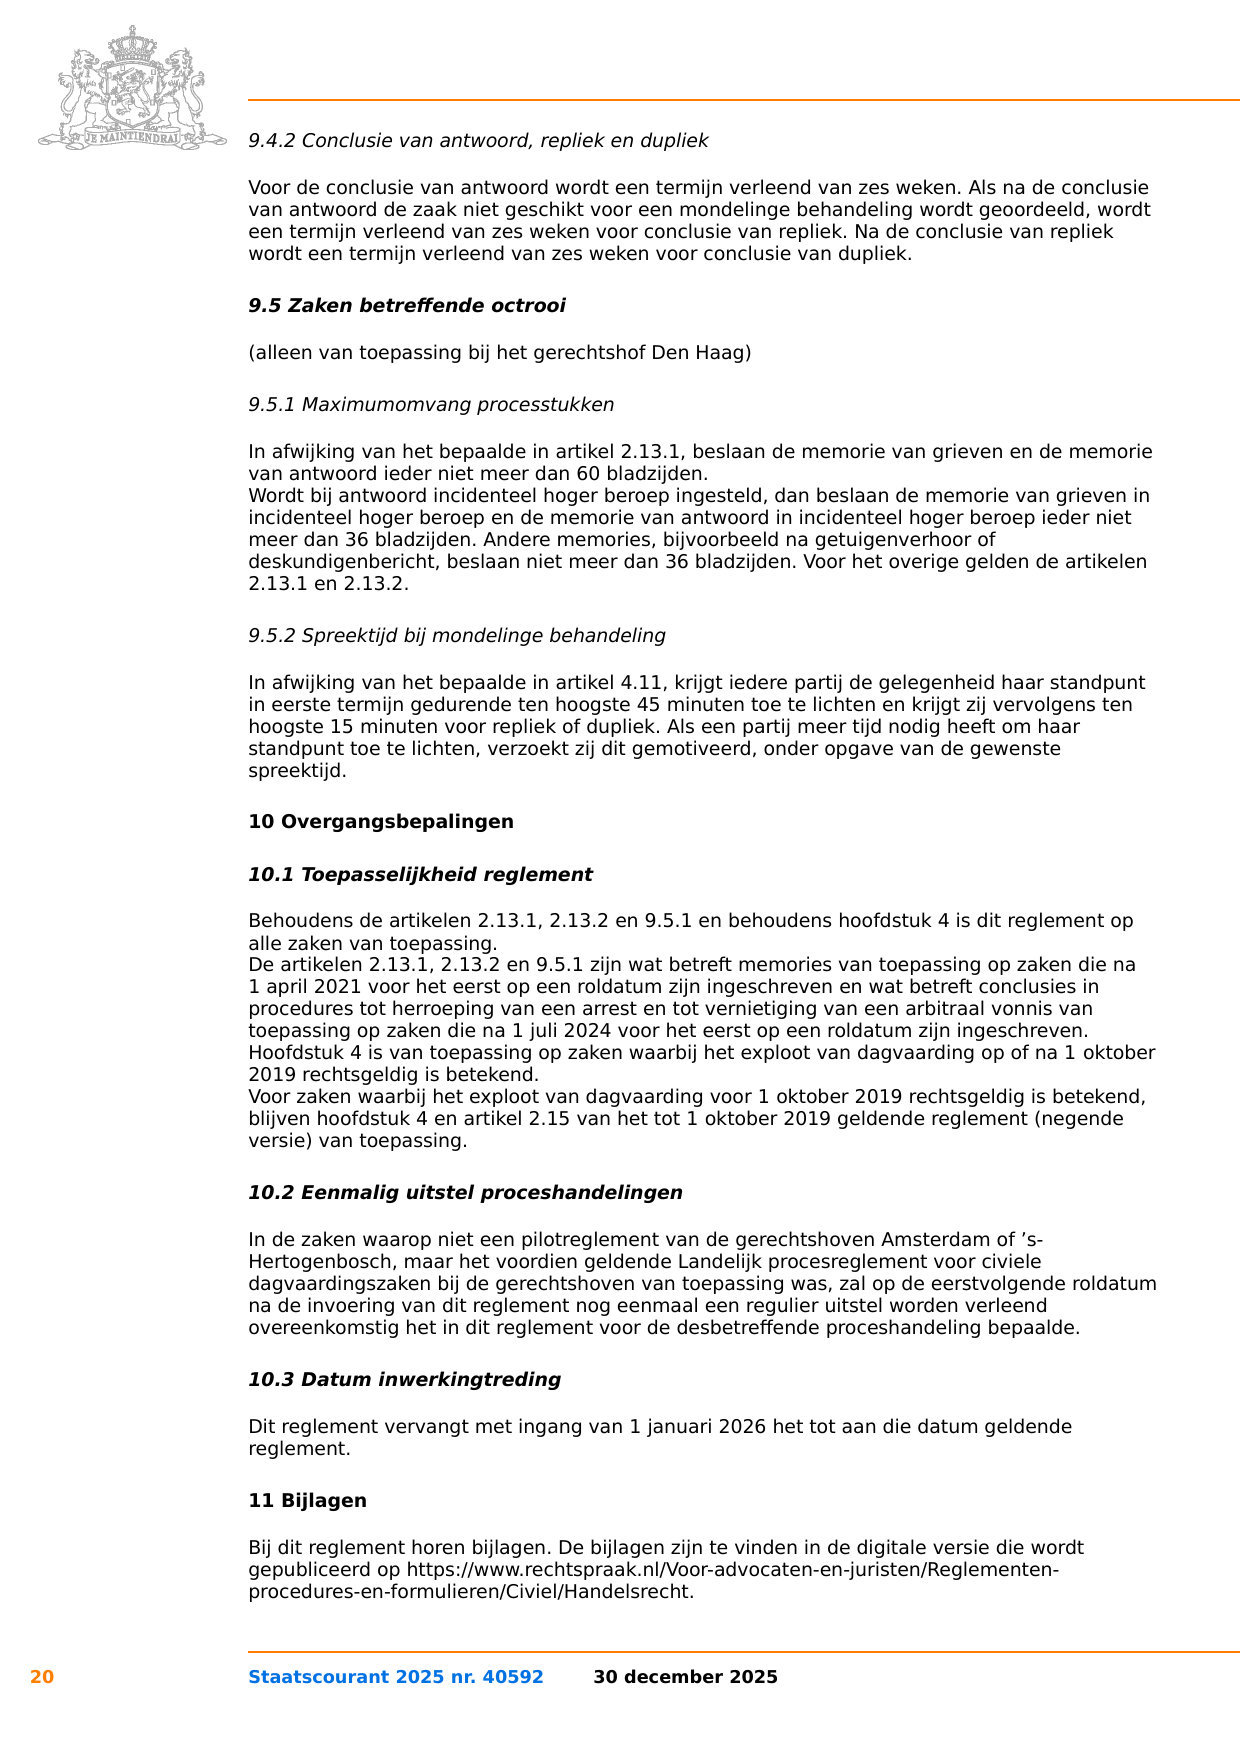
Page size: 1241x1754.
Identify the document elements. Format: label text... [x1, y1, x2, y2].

subtitle 11 Bijlagen [248, 1490, 1163, 1512]
text Behoudens de artikelen 2.13.1, 2.13.2 en 9.5.1 en behoudens hoofdstuk 4 is dit reglement op alle zaken van toepassing. [248, 910, 1163, 954]
text (alleen van toepassing bij het gerechtshof Den Haag) [248, 342, 1163, 364]
text Voor zaken waarbij het exploot van dagvaarding voor 1 oktober 2019 rechtsgeldig is betekend, blijven hoofdstuk 4 en artikel 2.15 van het tot 1 oktober 2019 geldende reglement (negende versie) van toepassing. [248, 1086, 1163, 1152]
subtitle 9.5.2 Spreektijd bij mondelinge behandeling [248, 624, 1163, 647]
subtitle 9.5 Zaken betreffende octrooi [248, 295, 1163, 317]
subtitle 9.4.2 Conclusie van antwoord, repliek en dupliek [248, 130, 1163, 152]
text Bij dit reglement horen bijlagen. De bijlagen zijn te vinden in de digitale versie die wordt gepubliceerd op https://www.rechtspraak.nl/Voor-advocaten-en-juristen/Reglementen-procedures-en-formulieren/Civiel/Handelsrecht. [248, 1537, 1163, 1603]
text Voor de conclusie van antwoord wordt een termijn verleend van zes weken. Als na de conclusie van antwoord de zaak niet geschikt voor een mondelinge behandeling wordt geoordeeld, wordt een termijn verleend van zes weken voor conclusie van repliek. Na de conclusie van repliek wordt een termijn verleend van zes weken voor conclusie van dupliek. [248, 177, 1163, 265]
text In de zaken waarop niet een pilotreglement van de gerechtshoven Amsterdam of ’s-Hertogenbosch, maar het voordien geldende Landelijk procesreglement voor civiele dagvaardingszaken bij de gerechtshoven van toepassing was, zal op de eerstvolgende roldatum na de invoering van dit reglement nog eenmaal een regulier uitstel worden verleend overeenkomstig het in dit reglement voor de desbetreffende proceshandeling bepaalde. [248, 1229, 1163, 1339]
text In afwijking van het bepaalde in artikel 4.11, krijgt iedere partij de gelegenheid haar standpunt in eerste termijn gedurende ten hoogste 45 minuten toe te lichten en krijgt zij vervolgens ten hoogste 15 minuten voor repliek of dupliek. Als een partij meer tijd nodig heeft om haar standpunt toe te lichten, verzoekt zij dit gemotiveerd, onder opgave van de gewenste spreektijd. [248, 672, 1163, 781]
text Dit reglement vervangt met ingang van 1 januari 2026 het tot aan die datum geldende reglement. [248, 1416, 1163, 1460]
subtitle 10.2 Eenmalig uitstel proceshandelingen [248, 1182, 1163, 1204]
subtitle 10.1 Toepasselijkheid reglement [248, 863, 1163, 885]
subtitle 9.5.1 Maximumomvang processtukken [248, 394, 1163, 416]
picture [38, 25, 227, 150]
text In afwijking van het bepaalde in artikel 2.13.1, beslaan de memorie van grieven en de memorie van antwoord ieder niet meer dan 60 bladzijden. [248, 441, 1163, 485]
subtitle 10 Overgangsbepalingen [248, 811, 1163, 833]
subtitle 10.3 Datum inwerkingtreding [248, 1369, 1163, 1391]
text De artikelen 2.13.1, 2.13.2 en 9.5.1 zijn wat betreft memories van toepassing op zaken die na 1 april 2021 voor het eerst op een roldatum zijn ingeschreven en wat betreft conclusies in procedures tot herroeping van een arrest en tot vernietiging van een arbitraal vonnis van toepassing op zaken die na 1 juli 2024 voor het eerst op een roldatum zijn ingeschreven. Hoofdstuk 4 is van toepassing op zaken waarbij het exploot van dagvaarding op of na 1 oktober 2019 rechtsgeldig is betekend. [248, 954, 1163, 1086]
text Wordt bij antwoord incidenteel hoger beroep ingesteld, dan beslaan de memorie van grieven in incidenteel hoger beroep en de memorie van antwoord in incidenteel hoger beroep ieder niet meer dan 36 bladzijden. Andere memories, bijvoorbeeld na getuigenverhoor of deskundigenbericht, beslaan niet meer dan 36 bladzijden. Voor het overige gelden de artikelen 2.13.1 en 2.13.2. [248, 485, 1163, 594]
